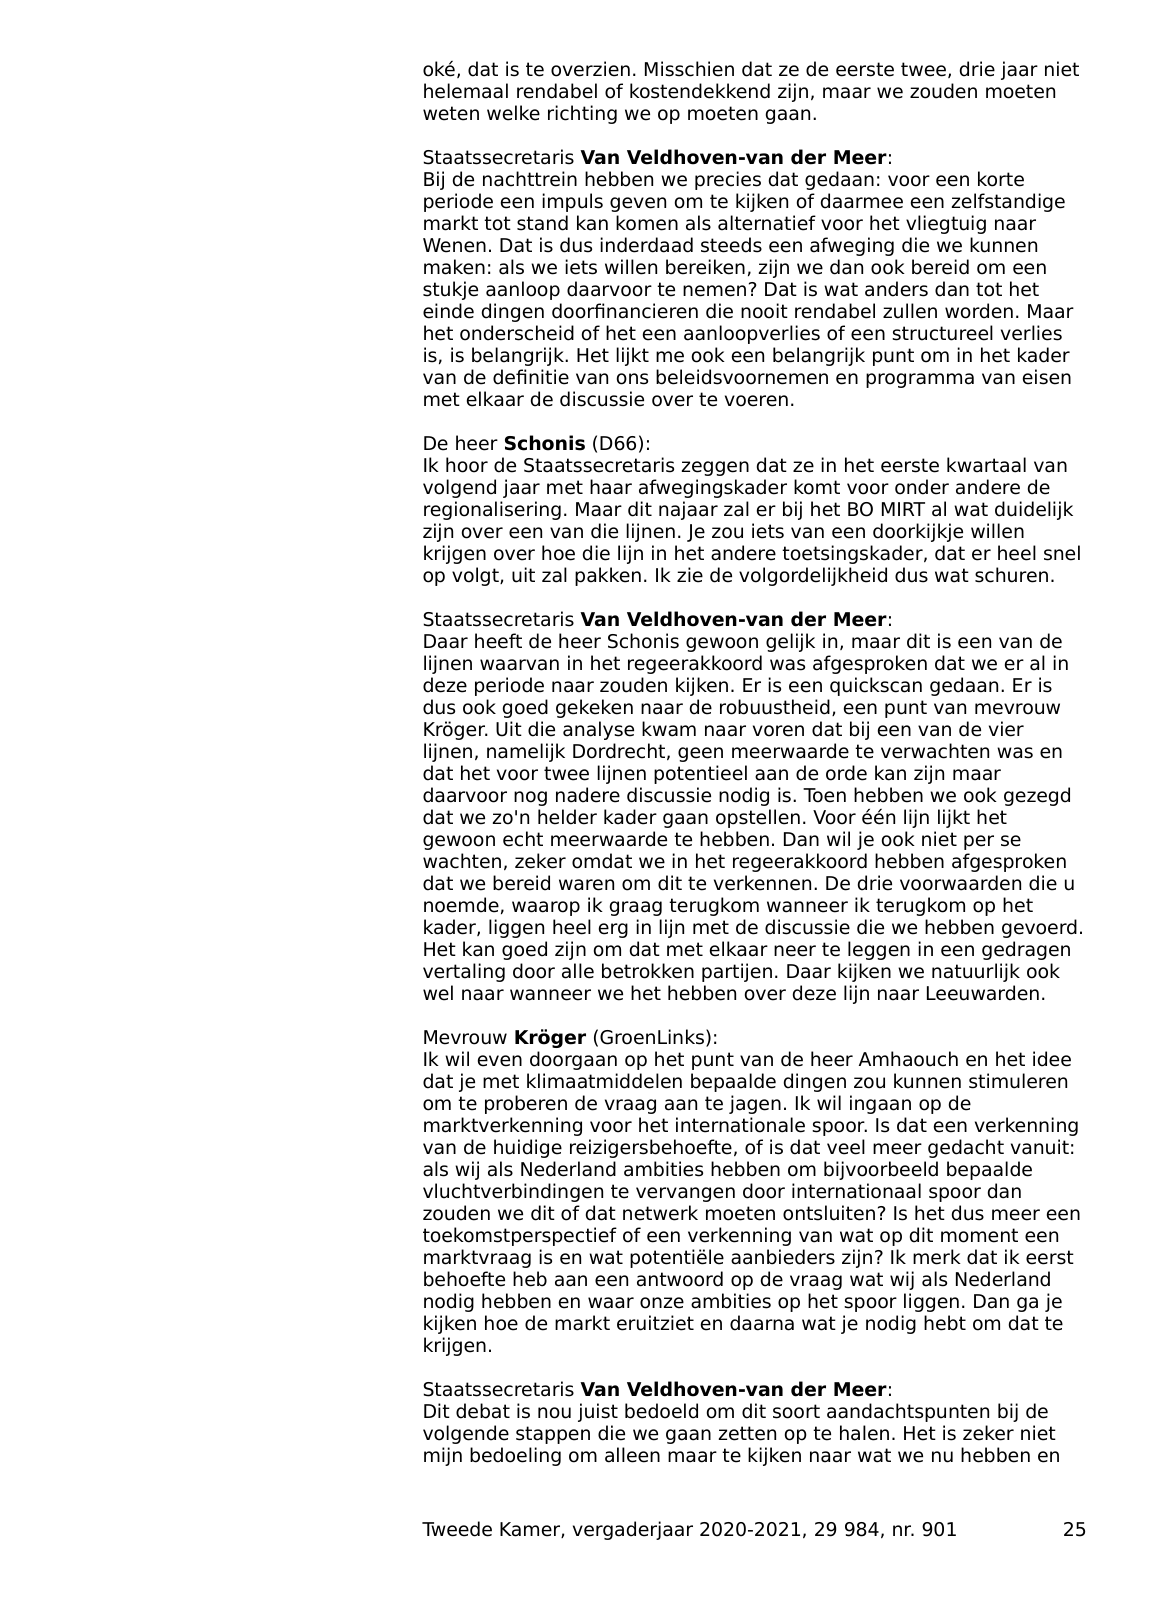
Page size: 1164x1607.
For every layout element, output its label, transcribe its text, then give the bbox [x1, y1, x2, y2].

text Ik hoor de Staatssecretaris zeggen dat ze in het eerste kwartaal van volgend jaar met haar afwegingskader komt voor onder andere de regionalisering. Maar dit najaar zal er bij het BO MIRT al wat duidelijk zijn over een van die lijnen. Je zou iets van een doorkijkje willen krijgen over hoe die lijn in het andere toetsingskader, dat er heel snel op volgt, uit zal pakken. Ik zie de volgordelijkheid dus wat schuren. [422, 455, 1087, 587]
text Bij de nachttrein hebben we precies dat gedaan: voor een korte periode een impuls geven om te kijken of daarmee een zelfstandige markt tot stand kan komen als alternatief voor het vliegtuig naar Wenen. Dat is dus inderdaad steeds een afweging die we kunnen maken: als we iets willen bereiken, zijn we dan ook bereid om een stukje aanloop daarvoor te nemen? Dat is wat anders dan tot het einde dingen doorfinancieren die nooit rendabel zullen worden. Maar het onderscheid of het een aanloopverlies of een structureel verlies is, is belangrijk. Het lijkt me ook een belangrijk punt om in het kader van de definitie van ons beleidsvoornemen en programma van eisen met elkaar de discussie over te voeren. [422, 169, 1087, 411]
text Staatssecretaris Van Veldhoven-van der Meer: [422, 1379, 1087, 1401]
text Staatssecretaris Van Veldhoven-van der Meer: [422, 147, 1087, 169]
text Daar heeft de heer Schonis gewoon gelijk in, maar dit is een van de lijnen waarvan in het regeerakkoord was afgesproken dat we er al in deze periode naar zouden kijken. Er is een quickscan gedaan. Er is dus ook goed gekeken naar de robuustheid, een punt van mevrouw Kröger. Uit die analyse kwam naar voren dat bij een van de vier lijnen, namelijk Dordrecht, geen meerwaarde te verwachten was en dat het voor twee lijnen potentieel aan de orde kan zijn maar daarvoor nog nadere discussie nodig is. Toen hebben we ook gezegd dat we zo'n helder kader gaan opstellen. Voor één lijn lijkt het gewoon echt meerwaarde te hebben. Dan wil je ook niet per se wachten, zeker omdat we in het regeerakkoord hebben afgesproken dat we bereid waren om dit te verkennen. De drie voorwaarden die u noemde, waarop ik graag terugkom wanneer ik terugkom op het kader, liggen heel erg in lijn met de discussie die we hebben gevoerd. Het kan goed zijn om dat met elkaar neer te leggen in een gedragen vertaling door alle betrokken partijen. Daar kijken we natuurlijk ook wel naar wanneer we het hebben over deze lijn naar Leeuwarden. [422, 631, 1087, 1005]
text Ik wil even doorgaan op het punt van de heer Amhaouch en het idee dat je met klimaatmiddelen bepaalde dingen zou kunnen stimuleren om te proberen de vraag aan te jagen. Ik wil ingaan op de marktverkenning voor het internationale spoor. Is dat een verkenning van de huidige reizigersbehoefte, of is dat veel meer gedacht vanuit: als wij als Nederland ambities hebben om bijvoorbeeld bepaalde vluchtverbindingen te vervangen door internationaal spoor dan zouden we dit of dat netwerk moeten ontsluiten? Is het dus meer een toekomstperspectief of een verkenning van wat op dit moment een marktvraag is en wat potentiële aanbieders zijn? Ik merk dat ik eerst behoefte heb aan een antwoord op de vraag wat wij als Nederland nodig hebben en waar onze ambities op het spoor liggen. Dan ga je kijken hoe de markt eruitziet en daarna wat je nodig hebt om dat te krijgen. [422, 1049, 1087, 1357]
text De heer Schonis (D66): [422, 433, 1087, 455]
text oké, dat is te overzien. Misschien dat ze de eerste twee, drie jaar niet helemaal rendabel of kostendekkend zijn, maar we zouden moeten weten welke richting we op moeten gaan. [422, 59, 1087, 125]
text Dit debat is nou juist bedoeld om dit soort aandachtspunten bij de volgende stappen die we gaan zetten op te halen. Het is zeker niet mijn bedoeling om alleen maar te kijken naar wat we nu hebben en [422, 1401, 1087, 1467]
text Mevrouw Kröger (GroenLinks): [422, 1027, 1087, 1049]
text Staatssecretaris Van Veldhoven-van der Meer: [422, 609, 1087, 631]
